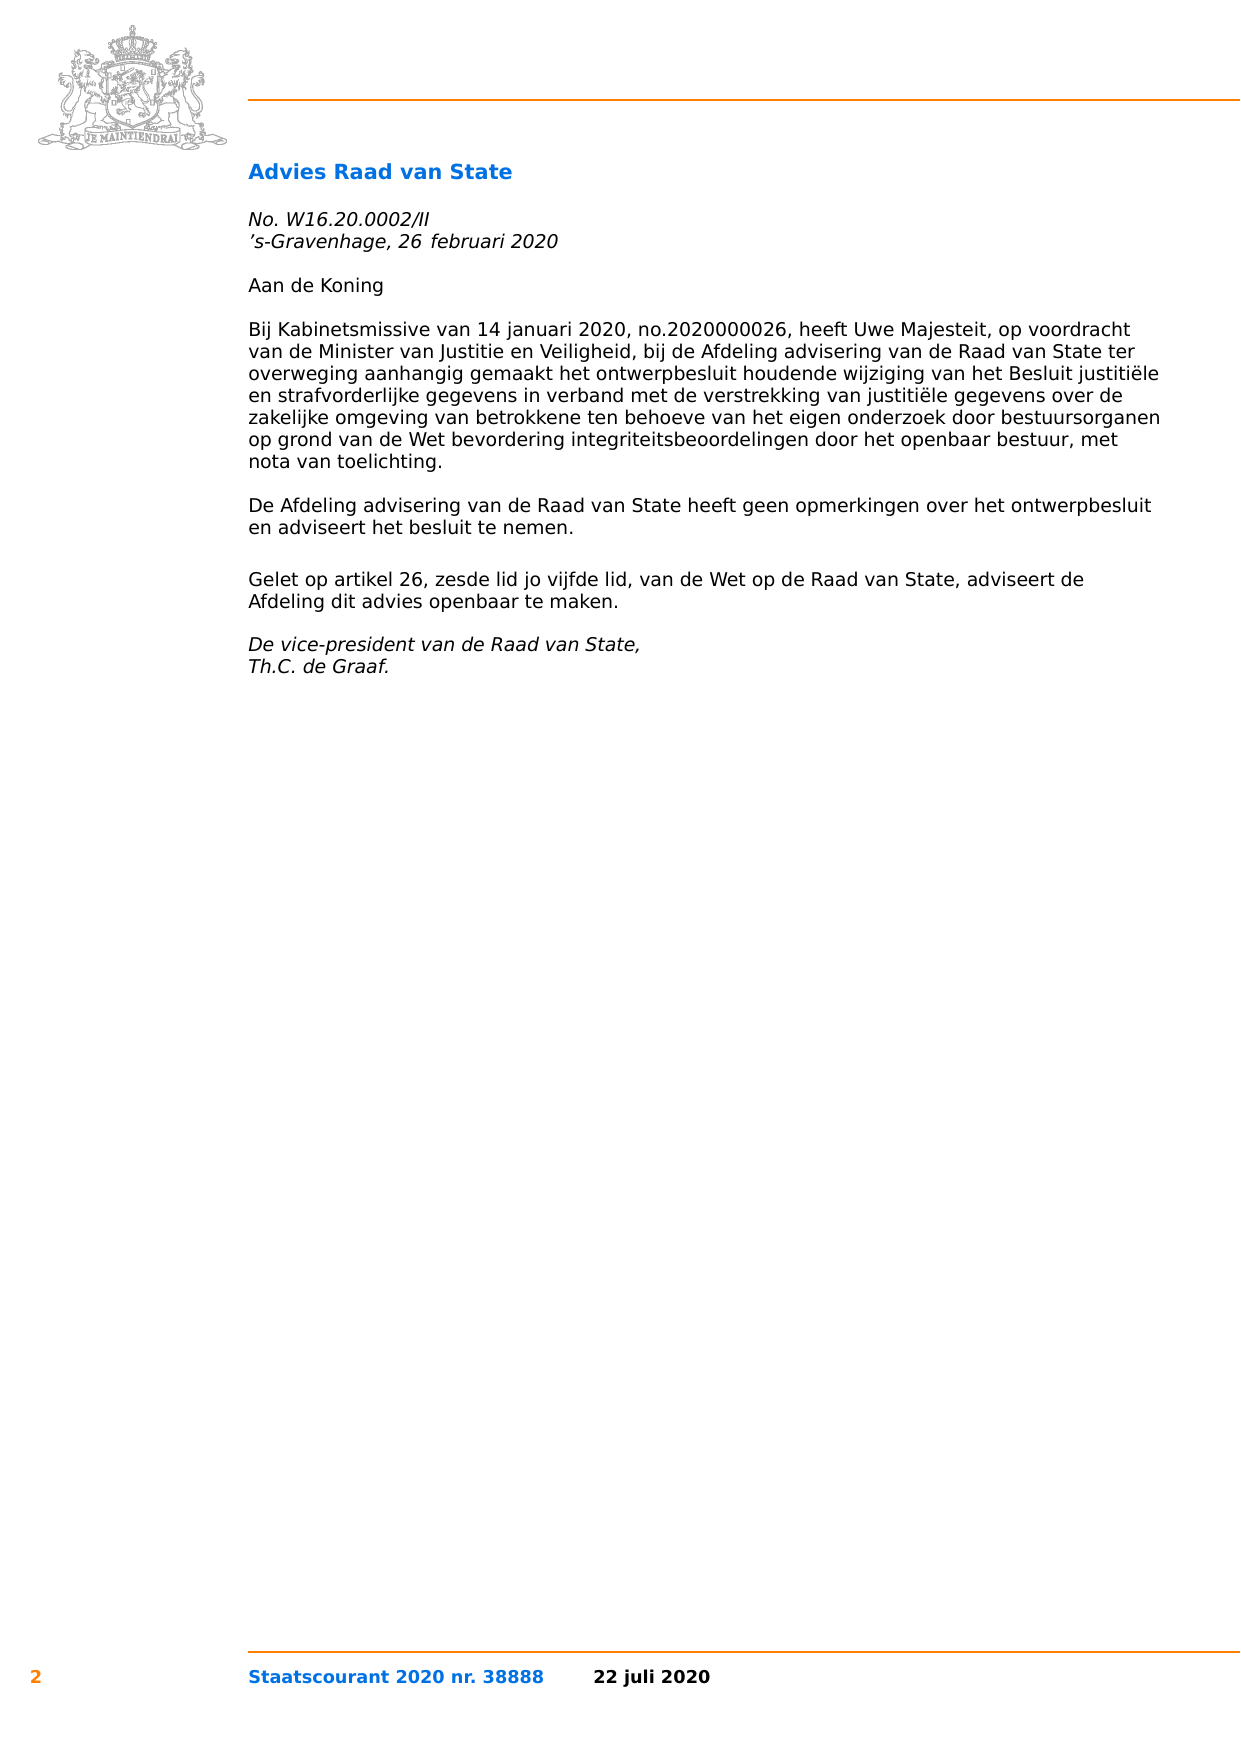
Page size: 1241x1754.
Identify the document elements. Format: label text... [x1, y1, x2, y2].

text De Afdeling advisering van de Raad van State heeft geen opmerkingen over het ontwerpbesluit en adviseert het besluit te nemen. [248, 494, 1163, 538]
text De vice-president van de Raad van State, Th.C. de Graaf. [248, 634, 1163, 678]
text No. W16.20.0002/II [248, 209, 1163, 231]
text Aan de Koning [248, 275, 1163, 297]
text Bij Kabinetsmissive van 14 januari 2020, no.2020000026, heeft Uwe Majesteit, op voordracht van de Minister van Justitie en Veiligheid, bij de Afdeling advisering van de Raad van State ter overweging aanhangig gemaakt het ontwerpbesluit houdende wijziging van het Besluit justitiële en strafvorderlijke gegevens in verband met de verstrekking van justitiële gegevens over de zakelijke omgeving van betrokkene ten behoeve van het eigen onderzoek door bestuursorganen op grond van de Wet bevordering integriteitsbeoordelingen door het openbaar bestuur, met nota van toelichting. [248, 319, 1163, 473]
subtitle Advies Raad van State [248, 160, 1163, 184]
text Gelet op artikel 26, zesde lid jo vijfde lid, van de Wet op de Raad van State, adviseert de Afdeling dit advies openbaar te maken. [248, 568, 1163, 612]
picture [38, 25, 227, 150]
text ’s-Gravenhage, 26 februari 2020 [248, 231, 1163, 253]
